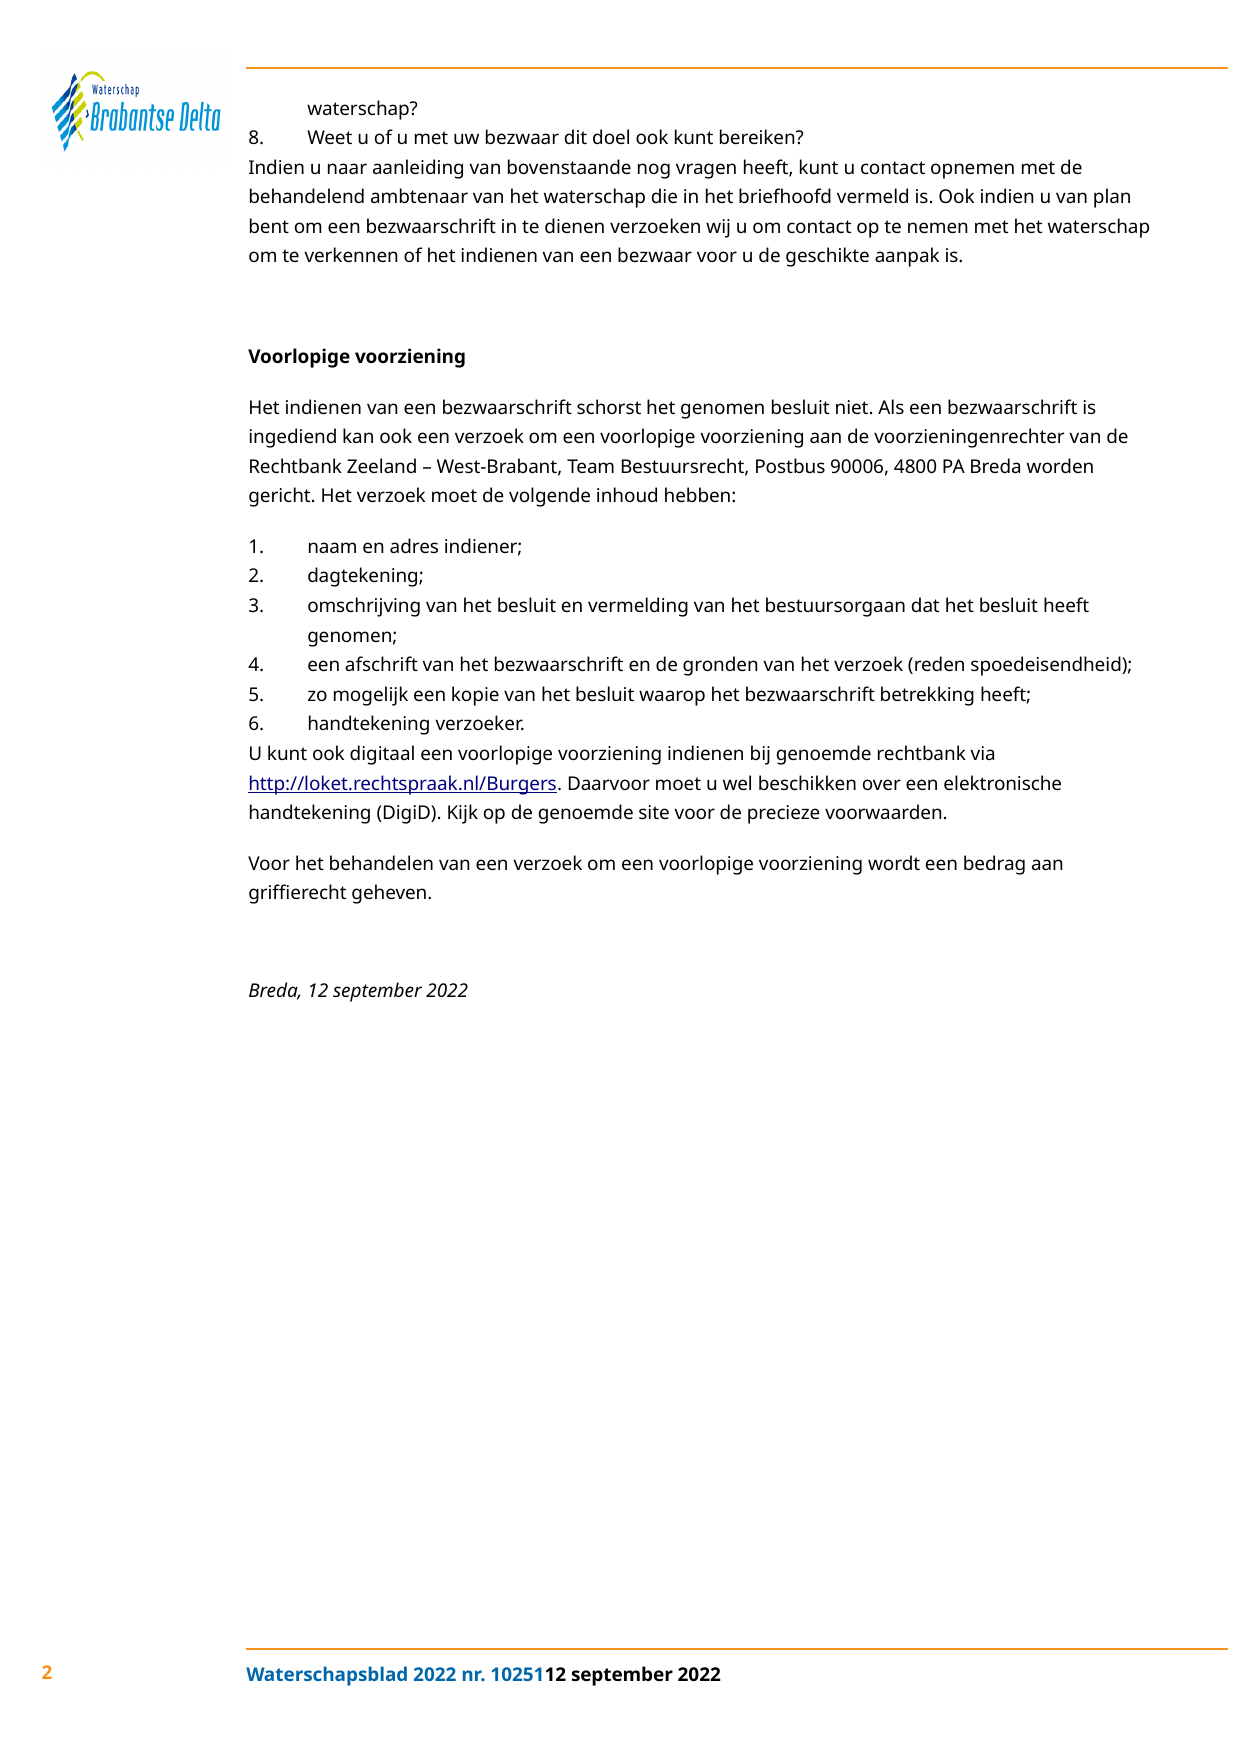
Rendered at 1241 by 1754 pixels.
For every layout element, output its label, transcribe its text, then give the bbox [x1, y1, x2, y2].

list handtekening verzoeker. [248, 711, 1152, 736]
text U kunt ook digitaal een voorlopige voorziening indienen bij genoemde rechtbank via http://loket.rechtspraak.nl/Burgers. Daarvoor moet u wel beschikken over een elektronische handtekening (DigiD). Kijk op de genoemde site voor de precieze voorwaarden. [248, 740, 1152, 825]
list omschrijving van het besluit en vermelding van het bestuursorgaan dat het besluit heeft genomen; [248, 592, 1152, 648]
list waterschap? [248, 95, 1152, 121]
text Indien u naar aanleiding van bovenstaande nog vragen heeft, kunt u contact opnemen met de behandelend ambtenaar van het waterschap die in het briefhoofd vermeld is. Ook indien u van plan bent om een bezwaarschrift in te dienen verzoeken wij u om contact op te nemen met het waterschap om te verkennen of het indienen van een bezwaar voor u de geschikte aanpak is. [248, 154, 1152, 268]
text Breda, 12 september 2022 [248, 978, 1152, 1003]
list dagtekening; [248, 563, 1152, 588]
list Weet u of u met uw bezwaar dit doel ook kunt bereiken? [248, 124, 1152, 150]
text Het indienen van een bezwaarschrift schorst het genomen besluit niet. Als een bezwaarschrift is ingediend kan ook een verzoek om een voorlopige voorziening aan de voorzieningenrechter van de Rechtbank Zeeland – West-Brabant, Team Bestuursrecht, Postbus 90006, 4800 PA Breda worden gericht. Het verzoek moet de volgende inhoud hebben: [248, 394, 1152, 508]
list naam en adres indiener; [248, 533, 1152, 559]
list zo mogelijk een kopie van het besluit waarop het bezwaarschrift betrekking heeft; [248, 681, 1152, 707]
text Voorlopige voorziening [248, 343, 1152, 369]
picture [41, 47, 231, 172]
list een afschrift van het bezwaarschrift en de gronden van het verzoek (reden spoedeisendheid); [248, 651, 1152, 677]
text Voor het behandelen van een verzoek om een voorlopige voorziening wordt een bedrag aan griffierecht geheven. [248, 850, 1152, 905]
